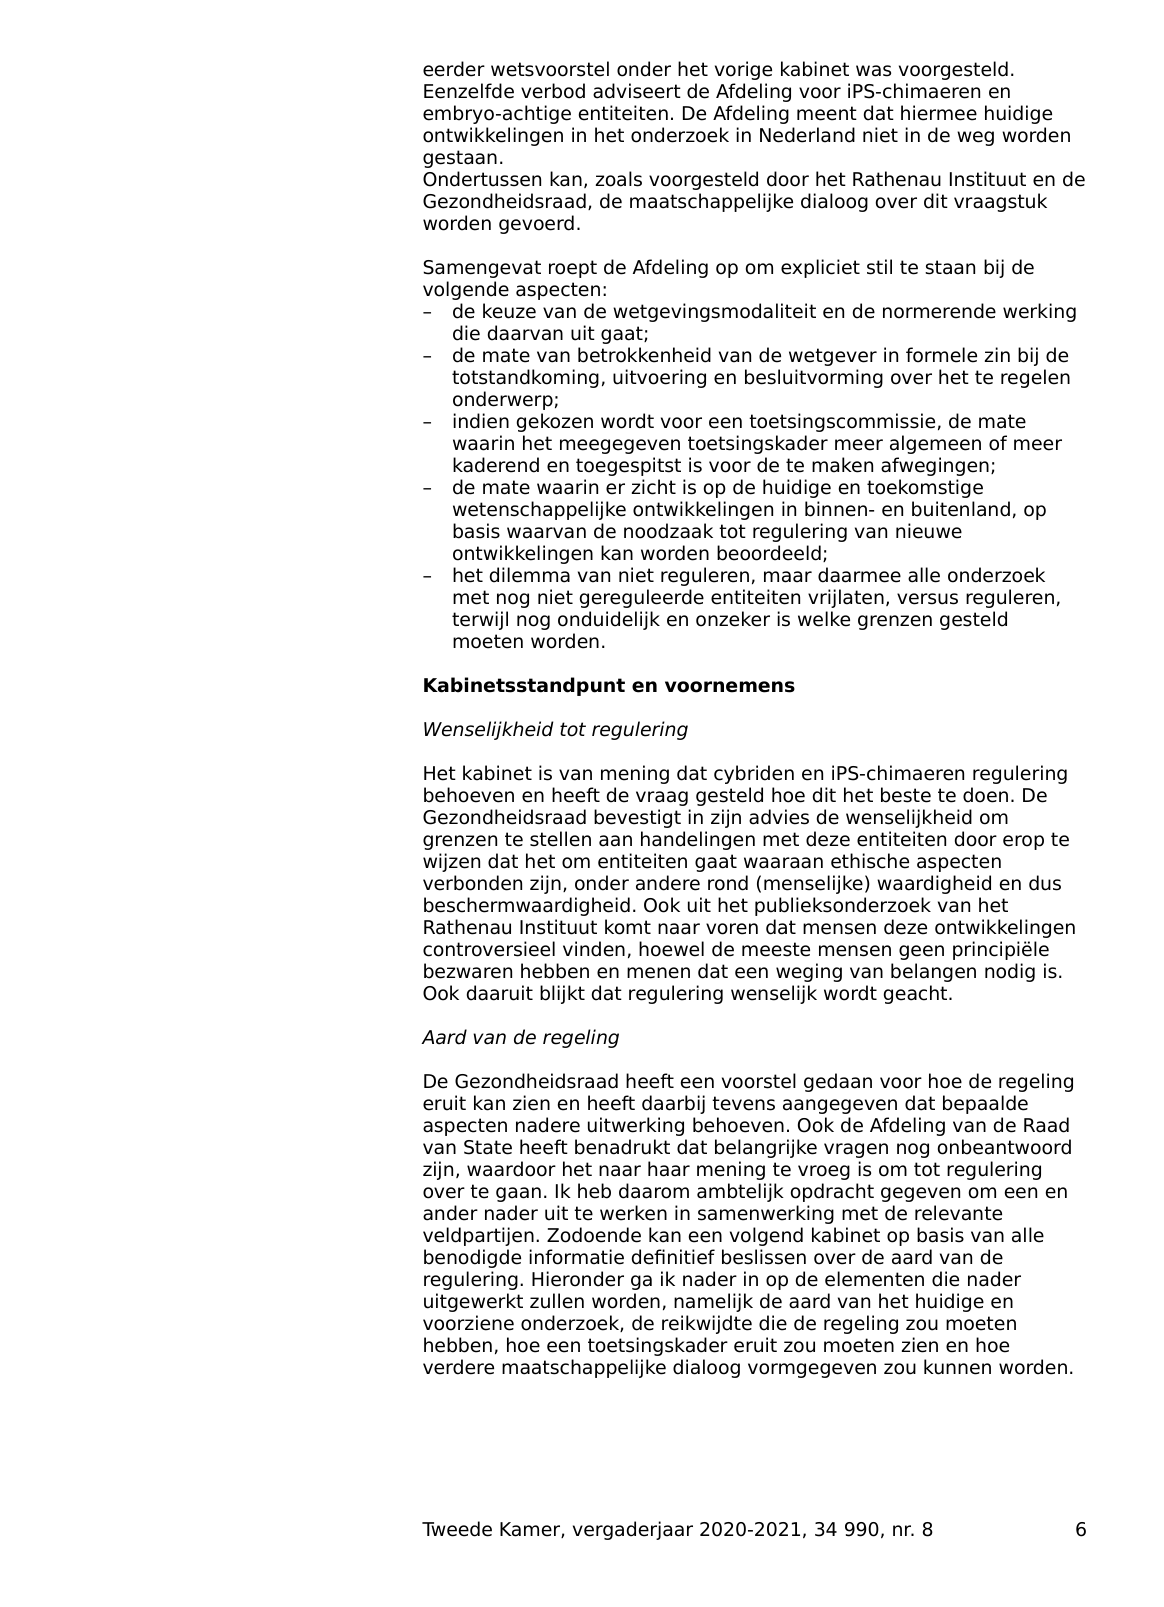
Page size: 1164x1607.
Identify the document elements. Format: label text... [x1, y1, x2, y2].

subtitle Aard van de regeling [422, 1027, 1087, 1049]
text – de keuze van de wetgevingsmodaliteit en de normerende werking die daarvan uit gaat; [422, 301, 1087, 345]
subtitle Kabinetsstandpunt en voornemens [422, 675, 1087, 697]
text Samengevat roept de Afdeling op om expliciet stil te staan bij de volgende aspecten: [422, 257, 1087, 301]
text De Gezondheidsraad heeft een voorstel gedaan voor hoe de regeling eruit kan zien en heeft daarbij tevens aangegeven dat bepaalde aspecten nadere uitwerking behoeven. Ook de Afdeling van de Raad van State heeft benadrukt dat belangrijke vragen nog onbeantwoord zijn, waardoor het naar haar mening te vroeg is om tot regulering over te gaan. Ik heb daarom ambtelijk opdracht gegeven om een en ander nader uit te werken in samenwerking met de relevante veldpartijen. Zodoende kan een volgend kabinet op basis van alle benodigde informatie definitief beslissen over de aard van de regulering. Hieronder ga ik nader in op de elementen die nader uitgewerkt zullen worden, namelijk de aard van het huidige en voorziene onderzoek, de reikwijdte die de regeling zou moeten hebben, hoe een toetsingskader eruit zou moeten zien en hoe verdere maatschappelijke dialoog vormgegeven zou kunnen worden. [422, 1071, 1087, 1379]
subtitle Wenselijkheid tot regulering [422, 719, 1087, 741]
text – het dilemma van niet reguleren, maar daarmee alle onderzoek met nog niet gereguleerde entiteiten vrijlaten, versus reguleren, terwijl nog onduidelijk en onzeker is welke grenzen gesteld moeten worden. [422, 565, 1087, 653]
text Ondertussen kan, zoals voorgesteld door het Rathenau Instituut en de Gezondheidsraad, de maatschappelijke dialoog over dit vraagstuk worden gevoerd. [422, 169, 1087, 235]
text – indien gekozen wordt voor een toetsingscommissie, de mate waarin het meegegeven toetsingskader meer algemeen of meer kaderend en toegespitst is voor de te maken afwegingen; [422, 411, 1087, 477]
text eerder wetsvoorstel onder het vorige kabinet was voorgesteld. Eenzelfde verbod adviseert de Afdeling voor iPS-chimaeren en embryo-achtige entiteiten. De Afdeling meent dat hiermee huidige ontwikkelingen in het onderzoek in Nederland niet in de weg worden gestaan. [422, 59, 1087, 169]
text – de mate van betrokkenheid van de wetgever in formele zin bij de totstandkoming, uitvoering en besluitvorming over het te regelen onderwerp; [422, 345, 1087, 411]
text – de mate waarin er zicht is op de huidige en toekomstige wetenschappelijke ontwikkelingen in binnen- en buitenland, op basis waarvan de noodzaak tot regulering van nieuwe ontwikkelingen kan worden beoordeeld; [422, 477, 1087, 565]
text Het kabinet is van mening dat cybriden en iPS-chimaeren regulering behoeven en heeft de vraag gesteld hoe dit het beste te doen. De Gezondheidsraad bevestigt in zijn advies de wenselijkheid om grenzen te stellen aan handelingen met deze entiteiten door erop te wijzen dat het om entiteiten gaat waaraan ethische aspecten verbonden zijn, onder andere rond (menselijke) waardigheid en dus beschermwaardigheid. Ook uit het publieksonderzoek van het Rathenau Instituut komt naar voren dat mensen deze ontwikkelingen controversieel vinden, hoewel de meeste mensen geen principiële bezwaren hebben en menen dat een weging van belangen nodig is. Ook daaruit blijkt dat regulering wenselijk wordt geacht. [422, 763, 1087, 1005]
